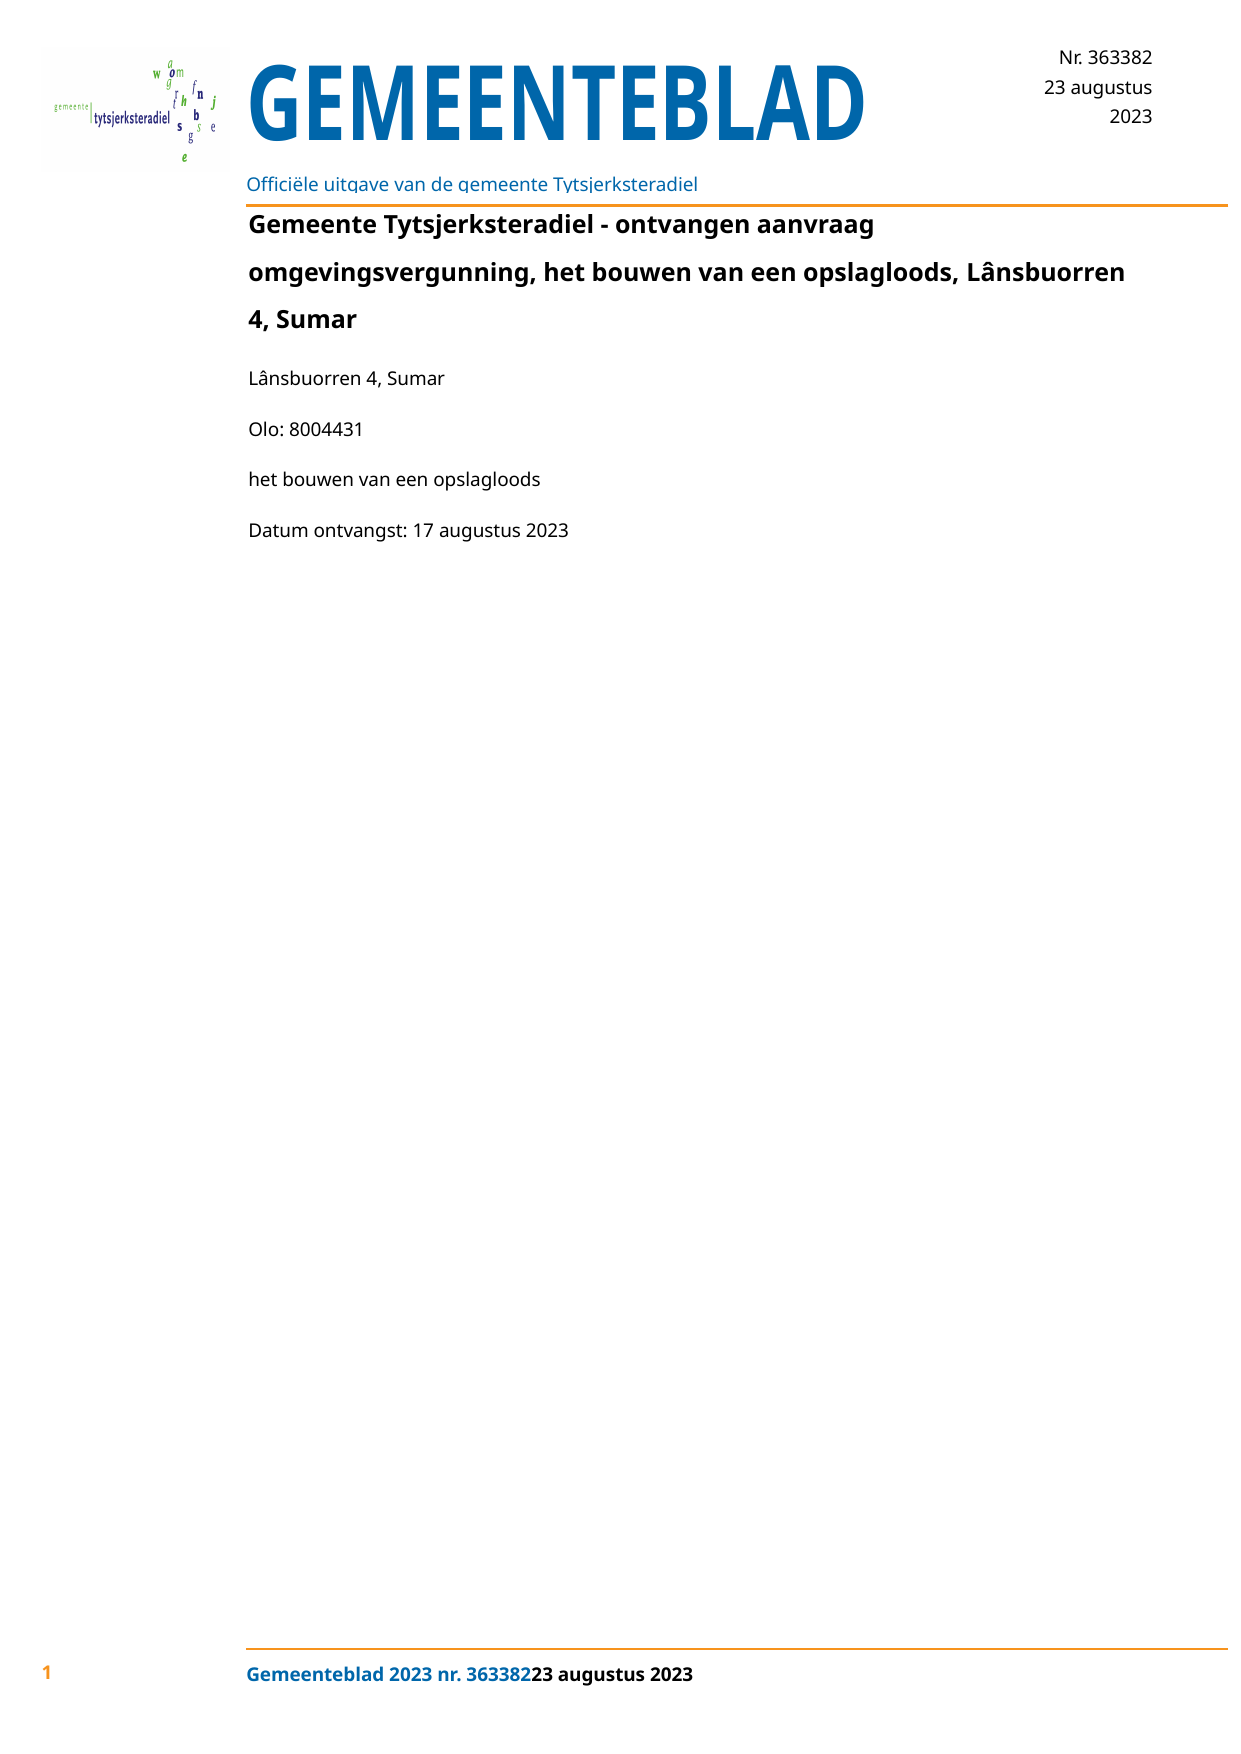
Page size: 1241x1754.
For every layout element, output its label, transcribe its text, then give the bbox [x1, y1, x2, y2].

text Lânsbuorren 4, Sumar [248, 366, 1152, 391]
text Gemeente Tytsjerksteradiel - ontvangen aanvraag omgevingsvergunning, het bouwen van een opslagloods, Lânsbuorren 4, Sumar [248, 207, 1152, 336]
text Olo: 8004431 [248, 416, 1152, 442]
picture [41, 47, 231, 172]
text het bouwen van een opslagloods [248, 466, 1152, 492]
text Datum ontvangst: 17 augustus 2023 [248, 517, 1152, 542]
